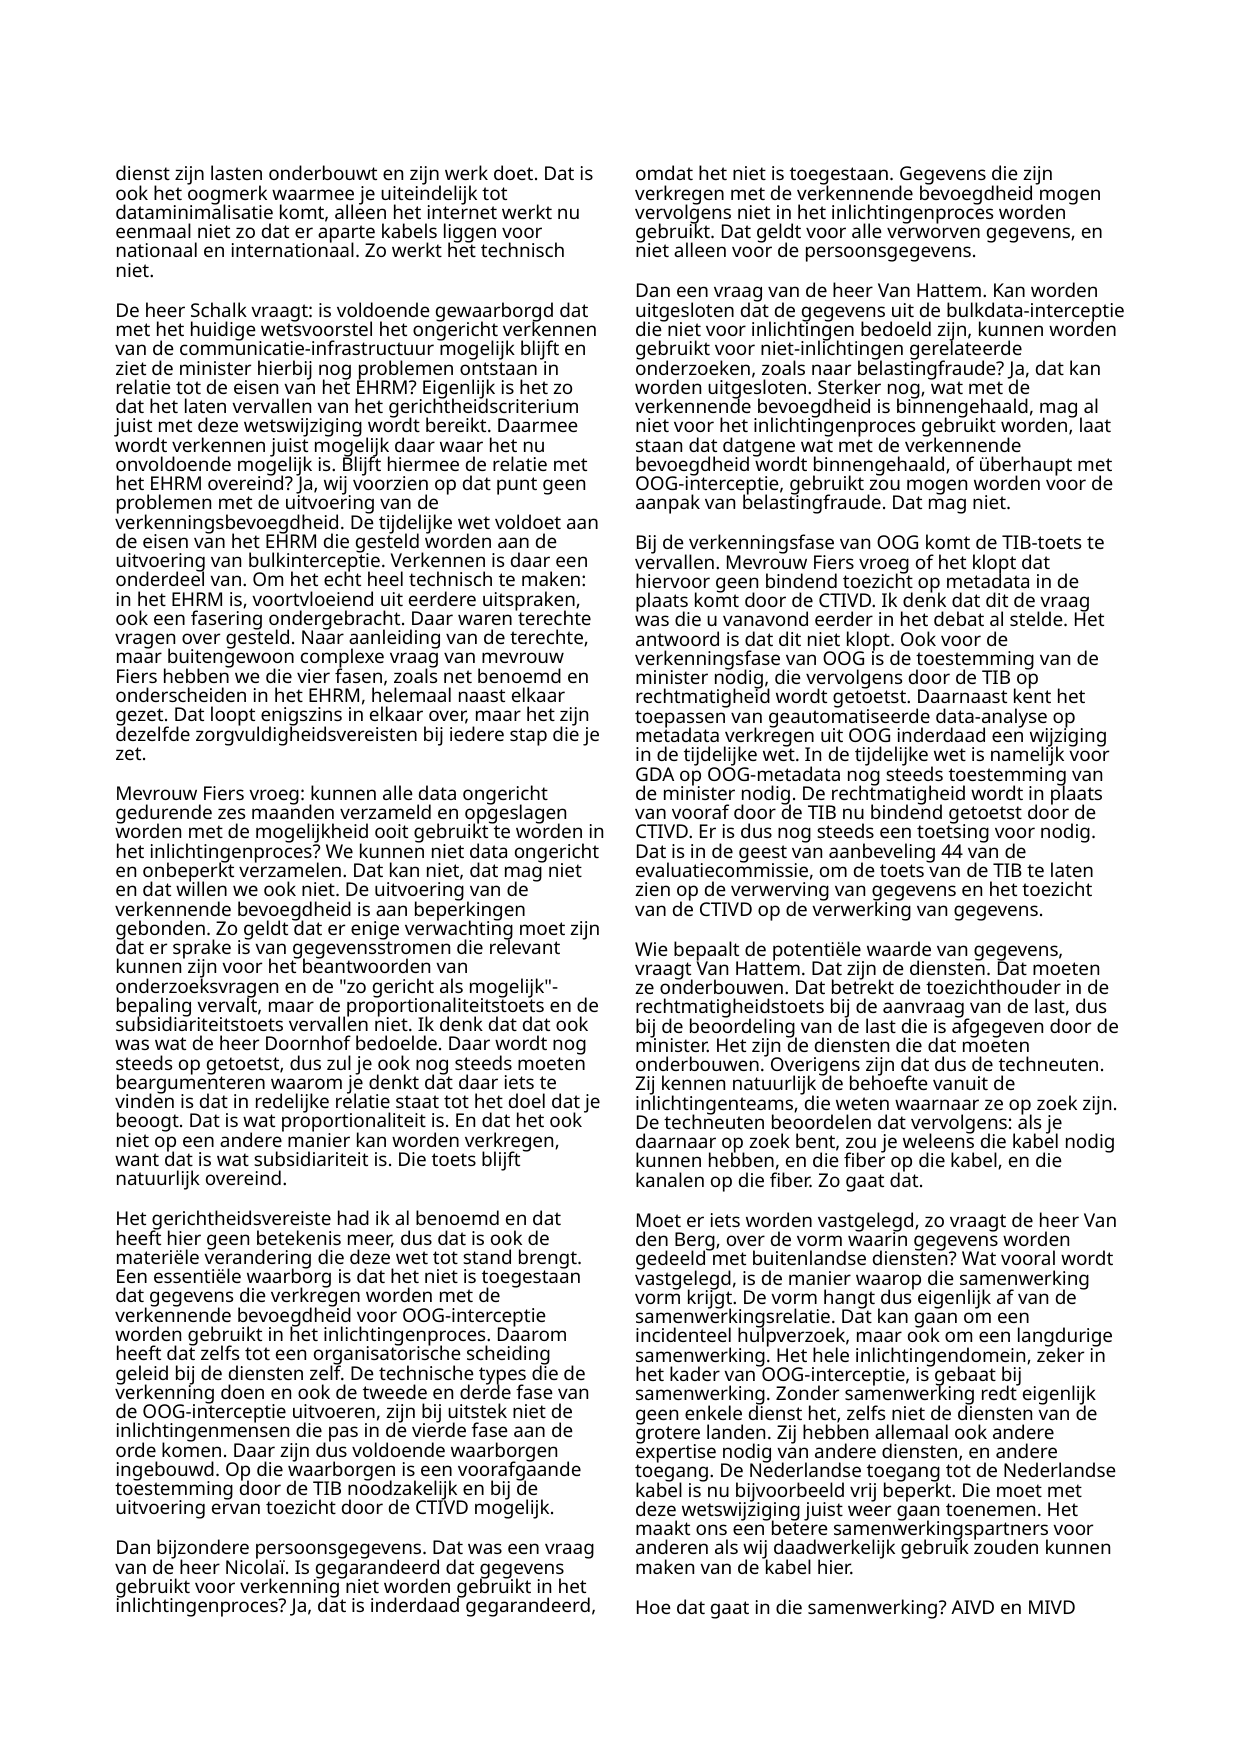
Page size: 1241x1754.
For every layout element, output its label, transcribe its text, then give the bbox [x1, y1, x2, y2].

text Hoe dat gaat in die samenwerking? AIVD en MIVD [635, 1599, 1125, 1618]
text De heer Schalk vraagt: is voldoende gewaarborgd dat met het huidige wetsvoorstel het ongericht verkennen van de communicatie-infrastructuur mogelijk blijft en ziet de minister hierbij nog problemen ontstaan in relatie tot de eisen van het EHRM? Eigenlijk is het zo dat het laten vervallen van het gerichtheidscriterium juist met deze wetswijziging wordt bereikt. Daarmee wordt verkennen juist mogelijk daar waar het nu onvoldoende mogelijk is. Blijft hiermee de relatie met het EHRM overeind? Ja, wij voorzien op dat punt geen problemen met de uitvoering van de verkenningsbevoegdheid. De tijdelijke wet voldoet aan de eisen van het EHRM die gesteld worden aan de uitvoering van bulkinterceptie. Verkennen is daar een onderdeel van. Om het echt heel technisch te maken: in het EHRM is, voortvloeiend uit eerdere uitspraken, ook een fasering ondergebracht. Daar waren terechte vragen over gesteld. Naar aanleiding van de terechte, maar buitengewoon complexe vraag van mevrouw Fiers hebben we die vier fasen, zoals net benoemd en onderscheiden in het EHRM, helemaal naast elkaar gezet. Dat loopt enigszins in elkaar over, maar het zijn dezelfde zorgvuldigheidsvereisten bij iedere stap die je zet. [115, 302, 605, 764]
text Moet er iets worden vastgelegd, zo vraagt de heer Van den Berg, over de vorm waarin gegevens worden gedeeld met buitenlandse diensten? Wat vooral wordt vastgelegd, is de manier waarop die samenwerking vorm krijgt. De vorm hangt dus eigenlijk af van de samenwerkingsrelatie. Dat kan gaan om een incidenteel hulpverzoek, maar ook om een langdurige samenwerking. Het hele inlichtingendomein, zeker in het kader van OOG-interceptie, is gebaat bij samenwerking. Zonder samenwerking redt eigenlijk geen enkele dienst het, zelfs niet de diensten van de grotere landen. Zij hebben allemaal ook andere expertise nodig van andere diensten, en andere toegang. De Nederlandse toegang tot de Nederlandse kabel is nu bijvoorbeeld vrij beperkt. Die moet met deze wetswijziging juist weer gaan toenemen. Het maakt ons een betere samenwerkingspartners voor anderen als wij daadwerkelijk gebruik zouden kunnen maken van de kabel hier. [635, 1212, 1125, 1578]
text Wie bepaalt de potentiële waarde van gegevens, vraagt Van Hattem. Dat zijn de diensten. Dat moeten ze onderbouwen. Dat betrekt de toezichthouder in de rechtmatigheidstoets bij de aanvraag van de last, dus bij de beoordeling van de last die is afgegeven door de minister. Het zijn de diensten die dat moeten onderbouwen. Overigens zijn dat dus de techneuten. Zij kennen natuurlijk de behoefte vanuit de inlichtingenteams, die weten waarnaar ze op zoek zijn. De techneuten beoordelen dat vervolgens: als je daarnaar op zoek bent, zou je weleens die kabel nodig kunnen hebben, en die fiber op die kabel, en die kanalen op die fiber. Zo gaat dat. [635, 941, 1125, 1191]
text dienst zijn lasten onderbouwt en zijn werk doet. Dat is ook het oogmerk waarmee je uiteindelijk tot dataminimalisatie komt, alleen het internet werkt nu eenmaal niet zo dat er aparte kabels liggen voor nationaal en internationaal. Zo werkt het technisch niet. [115, 165, 605, 281]
text Dan een vraag van de heer Van Hattem. Kan worden uitgesloten dat de gegevens uit de bulkdata-interceptie die niet voor inlichtingen bedoeld zijn, kunnen worden gebruikt voor niet-inlichtingen gerelateerde onderzoeken, zoals naar belastingfraude? Ja, dat kan worden uitgesloten. Sterker nog, wat met de verkennende bevoegdheid is binnengehaald, mag al niet voor het inlichtingenproces gebruikt worden, laat staan dat datgene wat met de verkennende bevoegdheid wordt binnengehaald, of überhaupt met OOG-interceptie, gebruikt zou mogen worden voor de aanpak van belastingfraude. Dat mag niet. [635, 282, 1125, 514]
text Dan bijzondere persoonsgegevens. Dat was een vraag van de heer Nicolaï. Is gegarandeerd dat gegevens gebruikt voor verkenning niet worden gebruikt in het inlichtingenproces? Ja, dat is inderdaad gegarandeerd, [115, 1539, 605, 1616]
text omdat het niet is toegestaan. Gegevens die zijn verkregen met de verkennende bevoegdheid mogen vervolgens niet in het inlichtingenproces worden gebruikt. Dat geldt voor alle verworven gegevens, en niet alleen voor de persoonsgegevens. [635, 165, 1125, 262]
text Mevrouw Fiers vroeg: kunnen alle data ongericht gedurende zes maanden verzameld en opgeslagen worden met de mogelijkheid ooit gebruikt te worden in het inlichtingenproces? We kunnen niet data ongericht en onbeperkt verzamelen. Dat kan niet, dat mag niet en dat willen we ook niet. De uitvoering van de verkennende bevoegdheid is aan beperkingen gebonden. Zo geldt dat er enige verwachting moet zijn dat er sprake is van gegevensstromen die relevant kunnen zijn voor het beantwoorden van onderzoeksvragen en de "zo gericht als mogelijk"-bepaling vervalt, maar de proportionaliteitstoets en de subsidiariteitstoets vervallen niet. Ik denk dat dat ook was wat de heer Doornhof bedoelde. Daar wordt nog steeds op getoetst, dus zul je ook nog steeds moeten beargumenteren waarom je denkt dat daar iets te vinden is dat in redelijke relatie staat tot het doel dat je beoogt. Dat is wat proportionaliteit is. En dat het ook niet op een andere manier kan worden verkregen, want dat is wat subsidiariteit is. Die toets blijft natuurlijk overeind. [115, 785, 605, 1189]
text Het gerichtheidsvereiste had ik al benoemd en dat heeft hier geen betekenis meer, dus dat is ook de materiële verandering die deze wet tot stand brengt. Een essentiële waarborg is dat het niet is toegestaan dat gegevens die verkregen worden met de verkennende bevoegdheid voor OOG-interceptie worden gebruikt in het inlichtingenproces. Daarom heeft dat zelfs tot een organisatorische scheiding geleid bij de diensten zelf. De technische types die de verkenning doen en ook de tweede en derde fase van de OOG-interceptie uitvoeren, zijn bij uitstek niet de inlichtingenmensen die pas in de vierde fase aan de orde komen. Daar zijn dus voldoende waarborgen ingebouwd. Op die waarborgen is een voorafgaande toestemming door de TIB noodzakelijk en bij de uitvoering ervan toezicht door de CTIVD mogelijk. [115, 1210, 605, 1519]
text Bij de verkenningsfase van OOG komt de TIB-toets te vervallen. Mevrouw Fiers vroeg of het klopt dat hiervoor geen bindend toezicht op metadata in de plaats komt door de CTIVD. Ik denk dat dit de vraag was die u vanavond eerder in het debat al stelde. Het antwoord is dat dit niet klopt. Ook voor de verkenningsfase van OOG is de toestemming van de minister nodig, die vervolgens door de TIB op rechtmatigheid wordt getoetst. Daarnaast kent het toepassen van geautomatiseerde data-analyse op metadata verkregen uit OOG inderdaad een wijziging in de tijdelijke wet. In de tijdelijke wet is namelijk voor GDA op OOG-metadata nog steeds toestemming van de minister nodig. De rechtmatigheid wordt in plaats van vooraf door de TIB nu bindend getoetst door de CTIVD. Er is dus nog steeds een toetsing voor nodig. Dat is in de geest van aanbeveling 44 van de evaluatiecommissie, om de toets van de TIB te laten zien op de verwerving van gegevens en het toezicht van de CTIVD op de verwerking van gegevens. [635, 534, 1125, 920]
